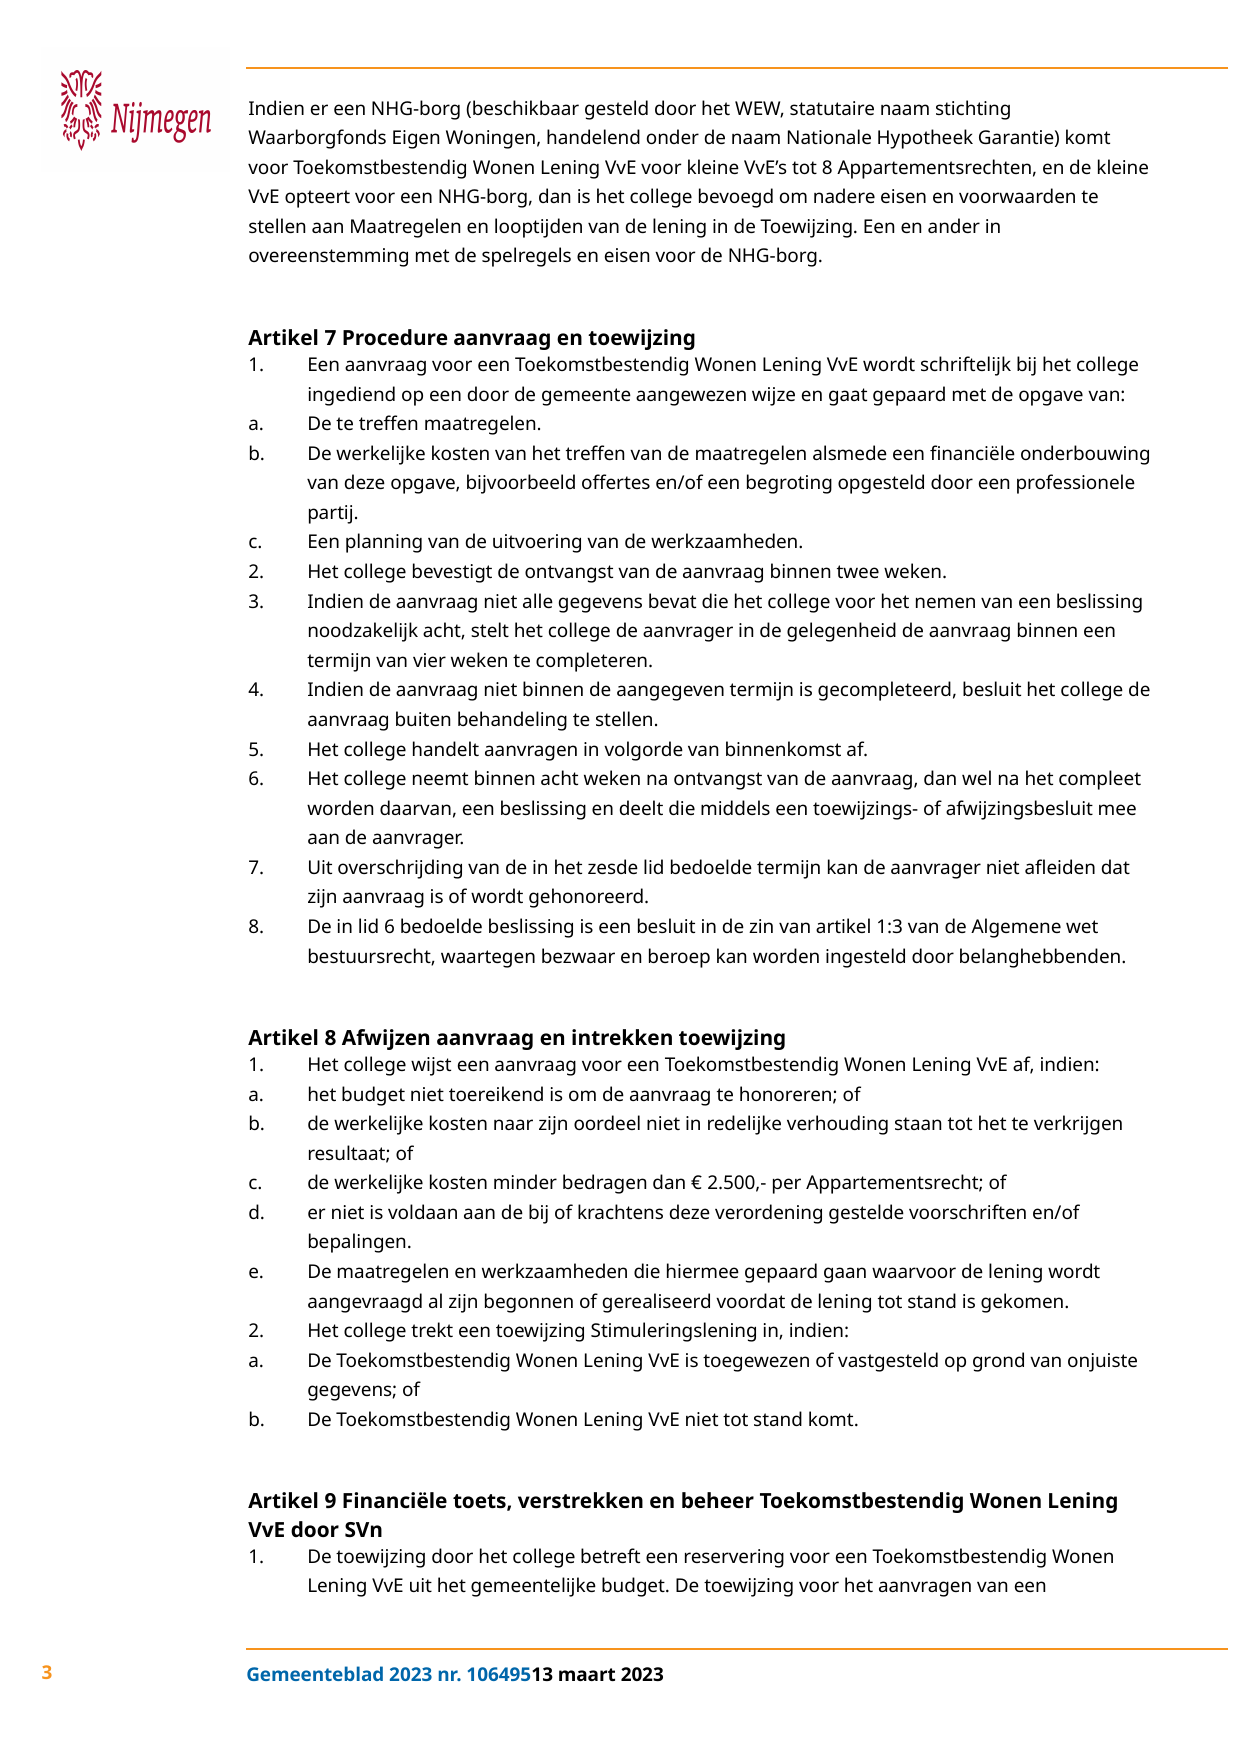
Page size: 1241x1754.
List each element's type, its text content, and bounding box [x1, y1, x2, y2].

text Artikel 8 Afwijzen aanvraag en intrekken toewijzing [248, 1023, 1152, 1051]
list Het college handelt aanvragen in volgorde van binnenkomst af. [248, 736, 1152, 761]
list Indien de aanvraag niet alle gegevens bevat die het college voor het nemen van een beslissing noodzakelijk acht, stelt het college de aanvrager in de gelegenheid de aanvraag binnen een termijn van vier weken te completeren. [248, 588, 1152, 673]
list Het college wijst een aanvraag voor een Toekomstbestendig Wonen Lening VvE af, indien: [248, 1051, 1152, 1077]
list Het college neemt binnen acht weken na ontvangst van de aanvraag, dan wel na het compleet worden daarvan, een beslissing en deelt die middels een toewijzings- of afwijzingsbesluit mee aan de aanvrager. [248, 765, 1152, 850]
list De Toekomstbestendig Wonen Lening VvE niet tot stand komt. [248, 1406, 1152, 1432]
list De Toekomstbestendig Wonen Lening VvE is toegewezen of vastgesteld op grond van onjuiste gegevens; of [248, 1347, 1152, 1402]
list Uit overschrijding van de in het zesde lid bedoelde termijn kan de aanvrager niet afleiden dat zijn aanvraag is of wordt gehonoreerd. [248, 854, 1152, 909]
text Artikel 9 Financiële toets, verstrekken en beheer Toekomstbestendig Wonen Lening VvE door SVn [248, 1486, 1152, 1543]
list de werkelijke kosten minder bedragen dan € 2.500,- per Appartementsrecht; of [248, 1169, 1152, 1195]
list Indien de aanvraag niet binnen de aangegeven termijn is gecompleteerd, besluit het college de aanvraag buiten behandeling te stellen. [248, 677, 1152, 732]
list Een aanvraag voor een Toekomstbestendig Wonen Lening VvE wordt schriftelijk bij het college ingediend op een door de gemeente aangewezen wijze en gaat gepaard met de opgave van: [248, 351, 1152, 406]
list De maatregelen en werkzaamheden die hiermee gepaard gaan waarvoor de lening wordt aangevraagd al zijn begonnen of gerealiseerd voordat de lening tot stand is gekomen. [248, 1258, 1152, 1314]
list De te treffen maatregelen. [248, 410, 1152, 436]
list De in lid 6 bedoelde beslissing is een besluit in de zin van artikel 1:3 van de Algemene wet bestuursrecht, waartegen bezwaar en beroep kan worden ingesteld door belanghebbenden. [248, 913, 1152, 968]
list er niet is voldaan aan de bij of krachtens deze verordening gestelde voorschriften en/of bepalingen. [248, 1199, 1152, 1254]
picture [41, 47, 231, 172]
list Een planning van de uitvoering van de werkzaamheden. [248, 529, 1152, 554]
list De werkelijke kosten van het treffen van de maatregelen alsmede een financiële onderbouwing van deze opgave, bijvoorbeeld offertes en/of een begroting opgesteld door een professionele partij. [248, 440, 1152, 525]
list Het college bevestigt de ontvangst van de aanvraag binnen twee weken. [248, 558, 1152, 584]
list het budget niet toereikend is om de aanvraag te honoreren; of [248, 1081, 1152, 1107]
text Indien er een NHG-borg (beschikbaar gesteld door het WEW, statutaire naam stichting Waarborgfonds Eigen Woningen, handelend onder de naam Nationale Hypotheek Garantie) komt voor Toekomstbestendig Wonen Lening VvE voor kleine VvE’s tot 8 Appartementsrechten, en de kleine VvE opteert voor een NHG-borg, dan is het college bevoegd om nadere eisen en voorwaarden te stellen aan Maatregelen en looptijden van de lening in de Toewijzing. Een en ander in overeenstemming met de spelregels en eisen voor de NHG-borg. [248, 95, 1152, 268]
text Artikel 7 Procedure aanvraag en toewijzing [248, 323, 1152, 351]
list Het college trekt een toewijzing Stimuleringslening in, indien: [248, 1317, 1152, 1343]
list de werkelijke kosten naar zijn oordeel niet in redelijke verhouding staan tot het te verkrijgen resultaat; of [248, 1110, 1152, 1166]
list De toewijzing door het college betreft een reservering voor een Toekomstbestendig Wonen Lening VvE uit het gemeentelijke budget. De toewijzing voor het aanvragen van een [248, 1543, 1152, 1598]
